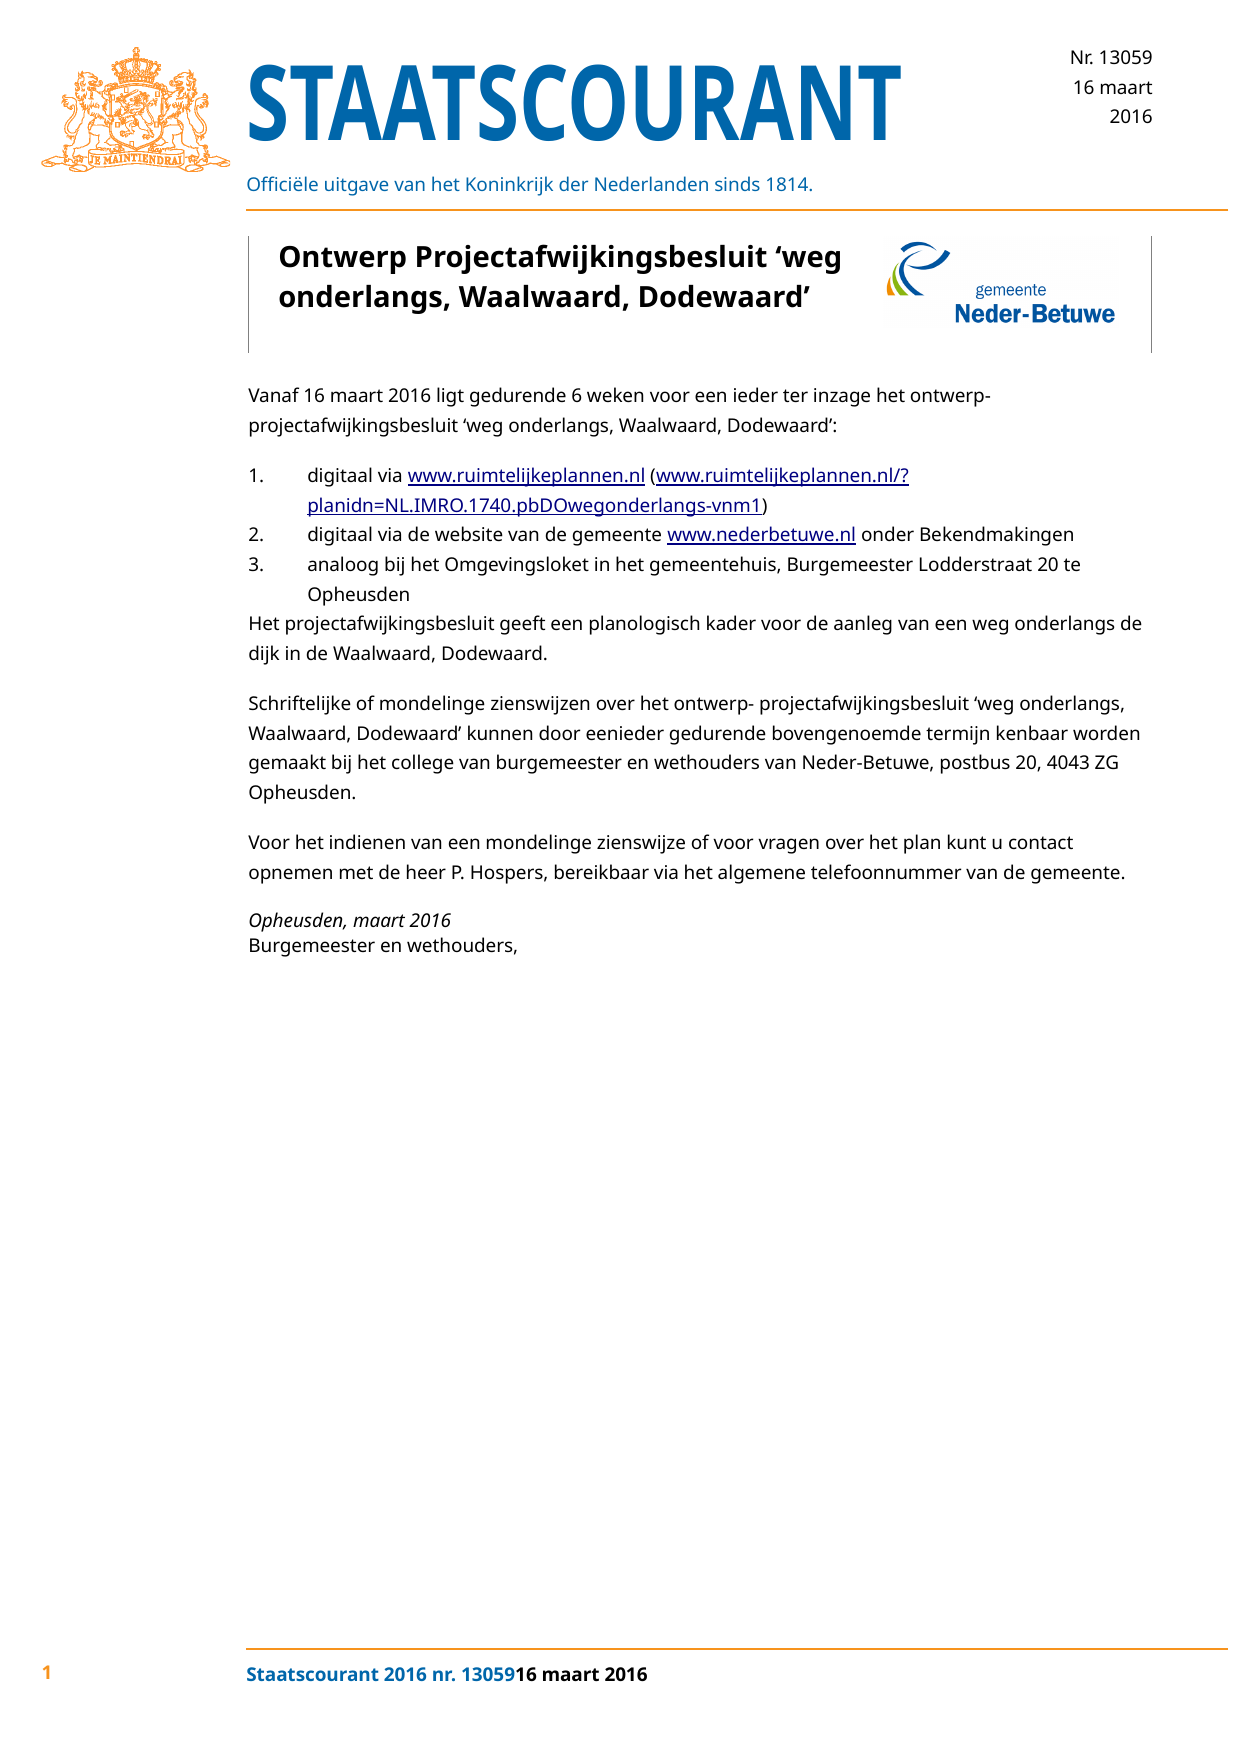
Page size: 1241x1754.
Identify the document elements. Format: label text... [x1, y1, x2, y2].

table_header [850, 236, 1151, 353]
table_header Ontwerp Projectafwijkingsbesluit ‘weg onderlangs, Waalwaard, Dodewaard’ [249, 236, 850, 353]
list digitaal via www.ruimtelijkeplannen.nl (www.ruimtelijkeplannen.nl/?planidn=NL.IMRO.1740.pbDOwegonderlangs-vnm1) [248, 462, 1152, 518]
text Opheusden, maart 2016 [248, 907, 1152, 933]
text Het projectafwijkingsbesluit geeft een planologisch kader voor de aanleg van een weg onderlangs de dijk in de Waalwaard, Dodewaard. [248, 610, 1152, 666]
list analoog bij het Omgevingsloket in het gemeentehuis, Burgemeester Lodderstraat 20 te Opheusden [248, 551, 1152, 606]
text Burgemeester en wethouders, [248, 933, 1152, 958]
list digitaal via de website van de gemeente www.nederbetuwe.nl onder Bekendmakingen [248, 522, 1152, 547]
text Voor het indienen van een mondelinge zienswijze of voor vragen over het plan kunt u contact opnemen met de heer P. Hospers, bereikbaar via het algemene telefoonnummer van de gemeente. [248, 829, 1152, 885]
text Vanaf 16 maart 2016 ligt gedurende 6 weken voor een ieder ter inzage het ontwerp- projectafwijkingsbesluit ‘weg onderlangs, Waalwaard, Dodewaard’: [248, 382, 1152, 438]
picture [882, 236, 1119, 328]
text Schriftelijke of mondelinge zienswijzen over het ontwerp- projectafwijkingsbesluit ‘weg onderlangs, Waalwaard, Dodewaard’ kunnen door eenieder gedurende bovengenoemde termijn kenbaar worden gemaakt bij het college van burgemeester en wethouders van Neder-Betuwe, postbus 20, 4043 ZG Opheusden. [248, 690, 1152, 805]
picture [41, 47, 231, 172]
